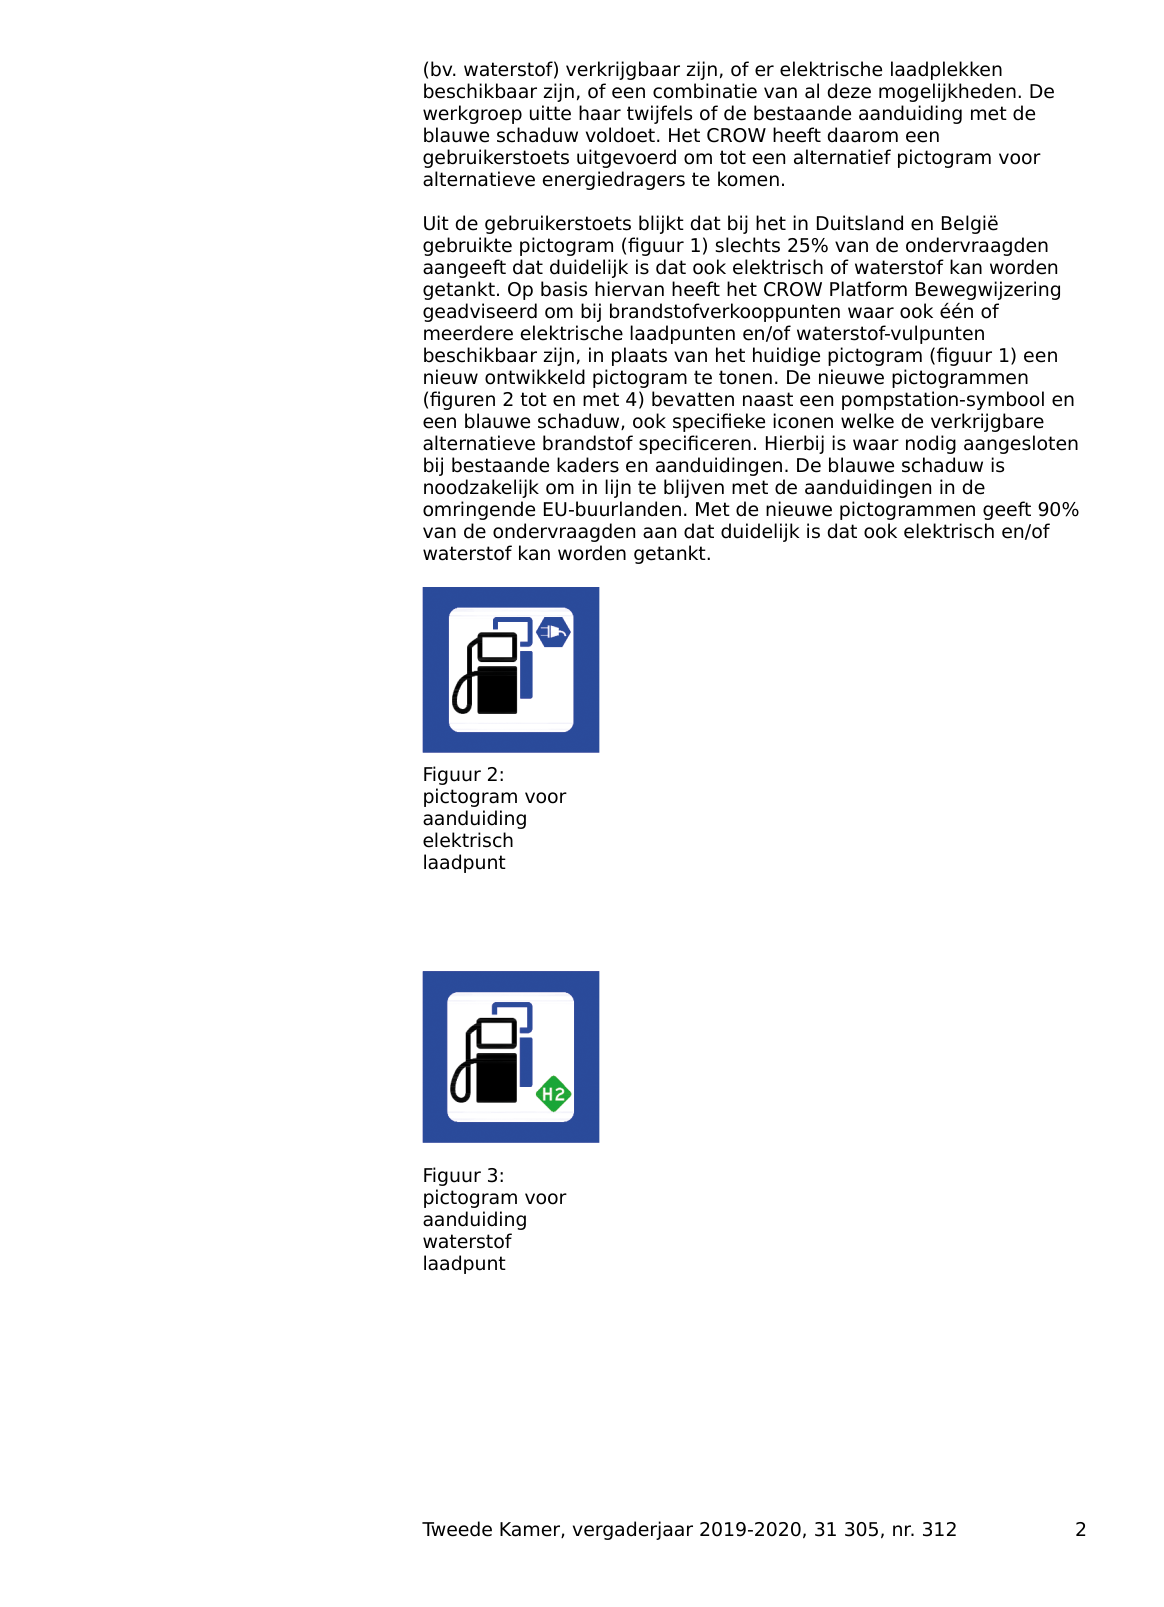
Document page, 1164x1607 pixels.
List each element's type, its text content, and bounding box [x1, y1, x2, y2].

text Figuur 3: pictogram voor aanduiding waterstof laadpunt [422, 1164, 599, 1274]
text Figuur 2: pictogram voor aanduiding elektrisch laadpunt [422, 764, 599, 874]
picture [422, 587, 600, 753]
picture [422, 971, 600, 1143]
text (bv. waterstof) verkrijgbaar zijn, of er elektrische laadplekken beschikbaar zijn, of een combinatie van al deze mogelijkheden. De werkgroep uitte haar twijfels of de bestaande aanduiding met de blauwe schaduw voldoet. Het CROW heeft daarom een gebruikerstoets uitgevoerd om tot een alternatief pictogram voor alternatieve energiedragers te komen. [422, 59, 1087, 191]
text Uit de gebruikerstoets blijkt dat bij het in Duitsland en België gebruikte pictogram (figuur 1) slechts 25% van de ondervraagden aangeeft dat duidelijk is dat ook elektrisch of waterstof kan worden getankt. Op basis hiervan heeft het CROW Platform Bewegwijzering geadviseerd om bij brandstofverkooppunten waar ook één of meerdere elektrische laadpunten en/of waterstof-vulpunten beschikbaar zijn, in plaats van het huidige pictogram (figuur 1) een nieuw ontwikkeld pictogram te tonen. De nieuwe pictogrammen (figuren 2 tot en met 4) bevatten naast een pompstation-symbool en een blauwe schaduw, ook specifieke iconen welke de verkrijgbare alternatieve brandstof specificeren. Hierbij is waar nodig aangesloten bij bestaande kaders en aanduidingen. De blauwe schaduw is noodzakelijk om in lijn te blijven met de aanduidingen in de omringende EU-buurlanden. Met de nieuwe pictogrammen geeft 90% van de ondervraagden aan dat duidelijk is dat ook elektrisch en/of waterstof kan worden getankt. [422, 213, 1087, 565]
